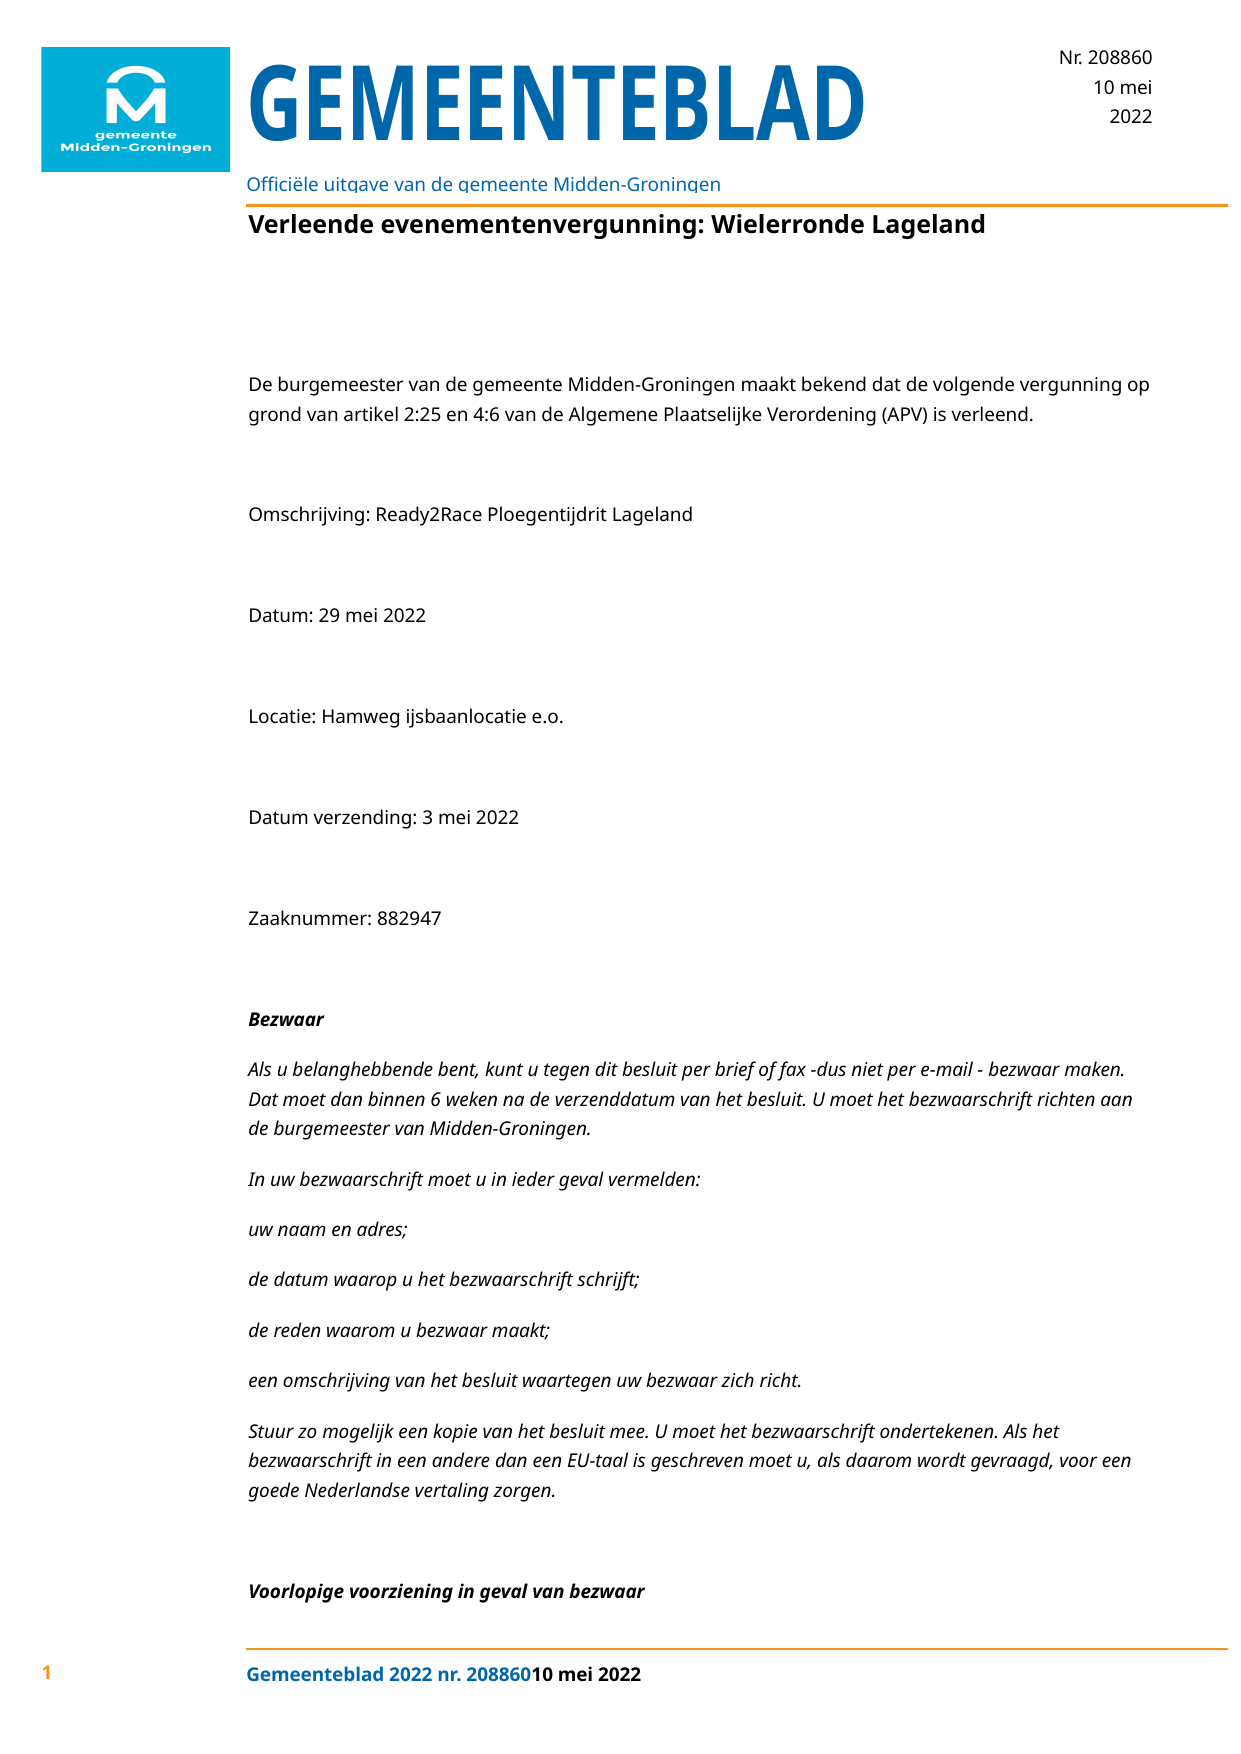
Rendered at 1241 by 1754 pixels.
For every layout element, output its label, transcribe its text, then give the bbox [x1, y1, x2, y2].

text Datum verzending: 3 mei 2022 [248, 804, 1152, 830]
picture [107, 89, 165, 122]
picture [184, 146, 190, 153]
text Omschrijving: Ready2Race Ploegentijdrit Lageland [248, 502, 1152, 527]
picture [108, 66, 164, 82]
text Voorlopige voorziening in geval van bezwaar [248, 1578, 1152, 1603]
text Verleende evenementenvergunning: Wielerronde Lageland [248, 207, 1152, 241]
text De burgemeester van de gemeente Midden-Groningen maakt bekend dat de volgende vergunning op grond van artikel 2:25 en 4:6 van de Algemene Plaatselijke Verordening (APV) is verleend. [248, 371, 1152, 426]
text In uw bezwaarschrift moet u in ieder geval vermelden: [248, 1166, 1152, 1191]
text Datum: 29 mei 2022 [248, 602, 1152, 628]
text Bezwaar [248, 1006, 1152, 1031]
text Zaaknummer: 882947 [248, 905, 1152, 931]
text de datum waarop u het bezwaarschrift schrijft; [248, 1267, 1152, 1292]
text een omschrijving van het besluit waartegen uw bezwaar zich richt. [248, 1367, 1152, 1393]
text de reden waarom u bezwaar maakt; [248, 1317, 1152, 1343]
text uw naam en adres; [248, 1216, 1152, 1242]
text Locatie: Hamweg ijsbaanlocatie e.o. [248, 703, 1152, 729]
text Stuur zo mogelijk een kopie van het besluit mee. U moet het bezwaarschrift ondertekenen. Als het bezwaarschrift in een andere dan een EU-taal is geschreven moet u, als daarom wordt gevraagd, voor een goede Nederlandse vertaling zorgen. [248, 1418, 1152, 1503]
text Als u belanghebbende bent, kunt u tegen dit besluit per brief of fax -dus niet per e-mail - bezwaar maken. Dat moet dan binnen 6 weken na de verzenddatum van het besluit. U moet het bezwaarschrift richten aan de burgemeester van Midden-Groningen. [248, 1056, 1152, 1141]
